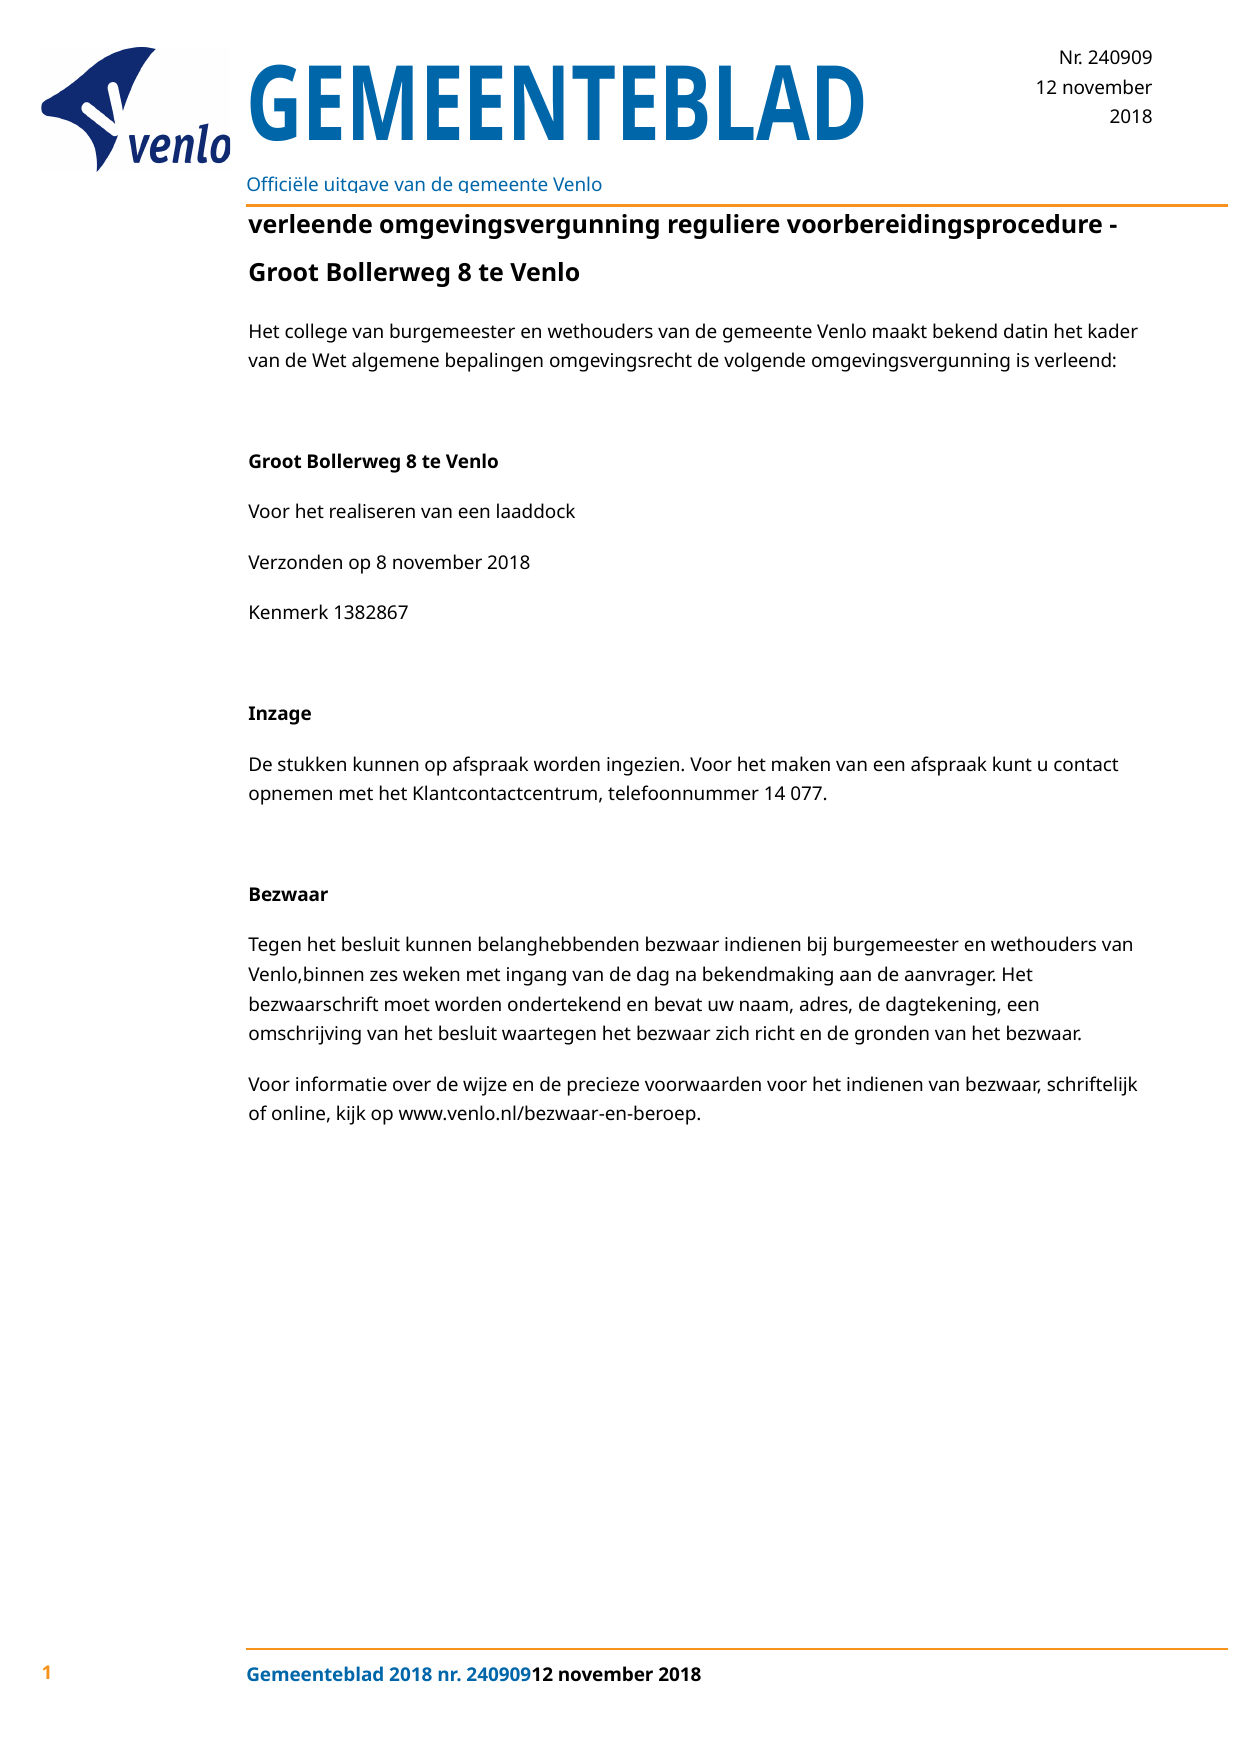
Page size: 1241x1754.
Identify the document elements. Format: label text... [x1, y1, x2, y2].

text Groot Bollerweg 8 te Venlo [248, 448, 1152, 474]
text Verzonden op 8 november 2018 [248, 549, 1152, 575]
text Het college van burgemeester en wethouders van de gemeente Venlo maakt bekend datin het kader van de Wet algemene bepalingen omgevingsrecht de volgende omgevingsvergunning is verleend: [248, 318, 1152, 373]
text Kenmerk 1382867 [248, 599, 1152, 625]
text Inzage [248, 700, 1152, 726]
text Bezwaar [248, 881, 1152, 907]
text verleende omgevingsvergunning reguliere voorbereidingsprocedure - Groot Bollerweg 8 te Venlo [248, 207, 1152, 288]
text Tegen het besluit kunnen belanghebbenden bezwaar indienen bij burgemeester en wethouders van Venlo,binnen zes weken met ingang van de dag na bekendmaking aan de aanvrager. Het bezwaarschrift moet worden ondertekend en bevat uw naam, adres, de dagtekening, een omschrijving van het besluit waartegen het bezwaar zich richt en de gronden van het bezwaar. [248, 932, 1152, 1046]
text Voor informatie over de wijze en de precieze voorwaarden voor het indienen van bezwaar, schriftelijk of online, kijk op www.venlo.nl/bezwaar-en-beroep. [248, 1071, 1152, 1126]
picture [41, 47, 231, 172]
text De stukken kunnen op afspraak worden ingezien. Voor het maken van een afspraak kunt u contact opnemen met het Klantcontactcentrum, telefoonnummer 14 077. [248, 751, 1152, 806]
text Voor het realiseren van een laaddock [248, 499, 1152, 524]
